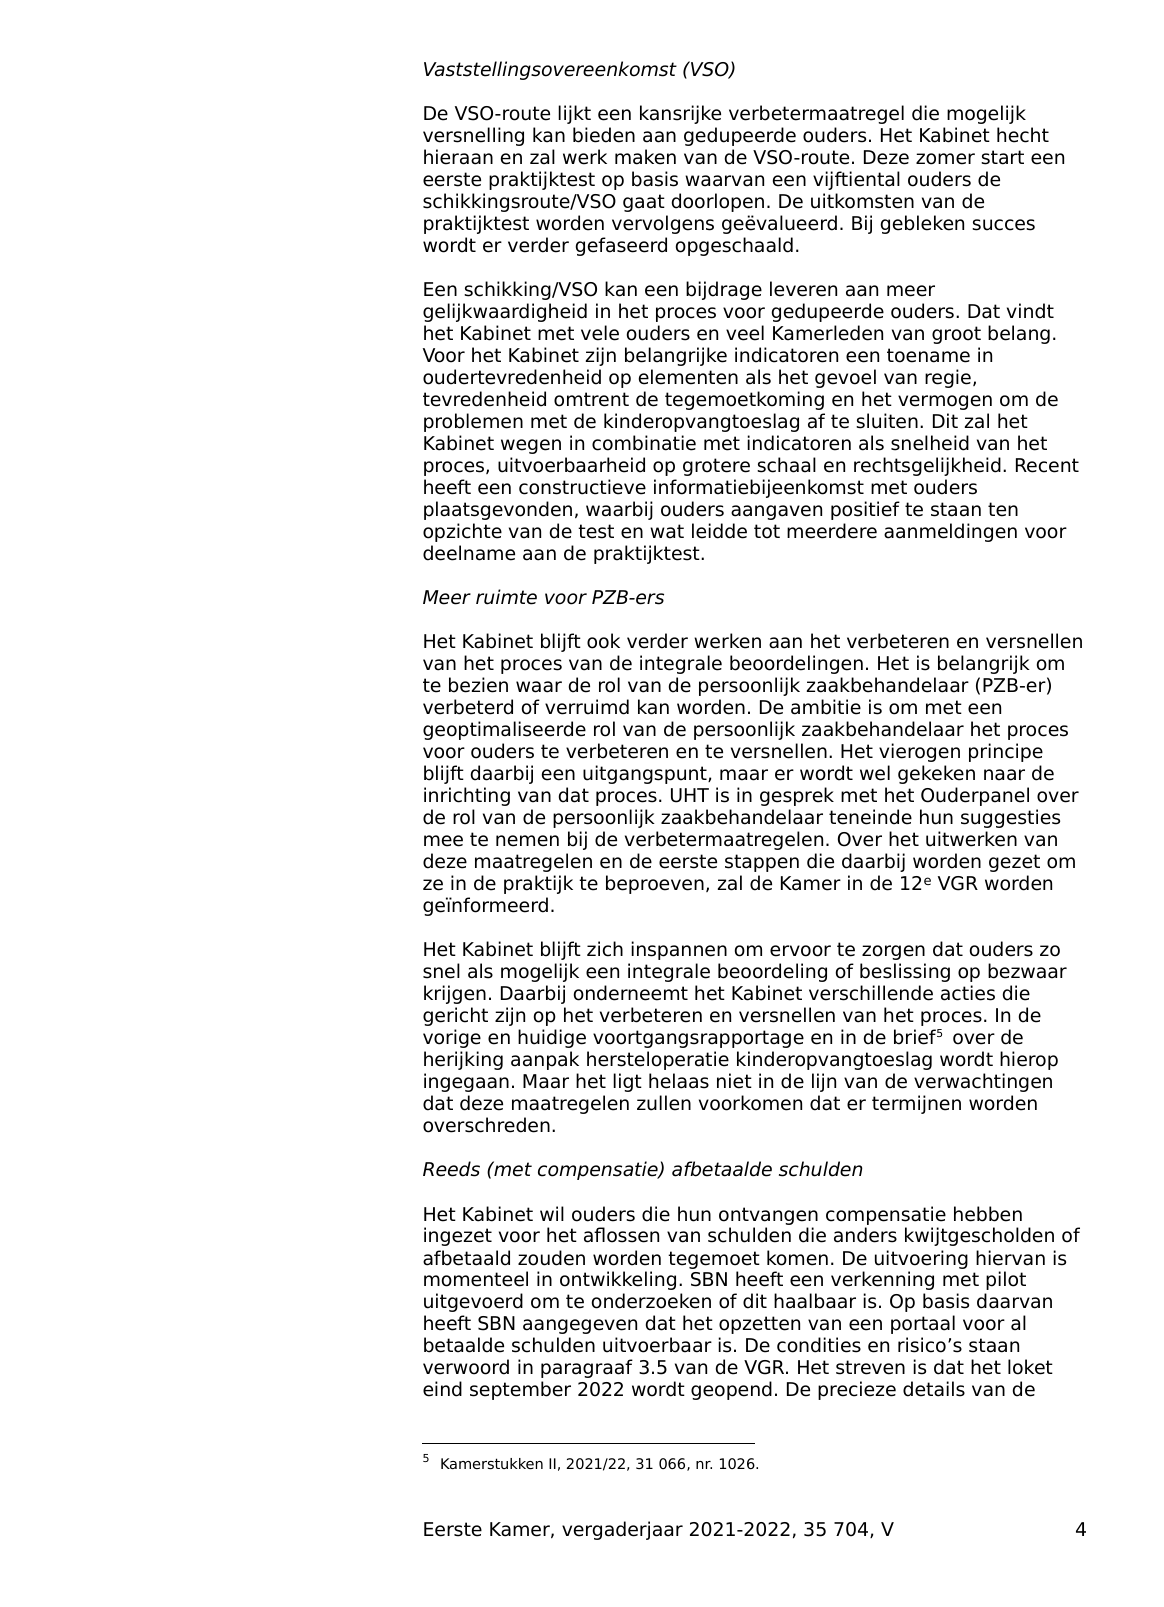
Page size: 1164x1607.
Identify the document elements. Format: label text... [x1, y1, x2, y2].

text Kamerstukken II, 2021/22, 31 066, nr. 1026. [422, 1452, 1087, 1474]
text Het Kabinet wil ouders die hun ontvangen compensatie hebben ingezet voor het aflossen van schulden die anders kwijtgescholden of afbetaald zouden worden tegemoet komen. De uitvoering hiervan is momenteel in ontwikkeling. SBN heeft een verkenning met pilot uitgevoerd om te onderzoeken of dit haalbaar is. Op basis daarvan heeft SBN aangegeven dat het opzetten van een portaal voor al betaalde schulden uitvoerbaar is. De condities en risico’s staan verwoord in paragraaf 3.5 van de VGR. Het streven is dat het loket eind september 2022 wordt geopend. De precieze details van de [422, 1203, 1087, 1401]
text Het Kabinet blijft ook verder werken aan het verbeteren en versnellen van het proces van de integrale beoordelingen. Het is belangrijk om te bezien waar de rol van de persoonlijk zaakbehandelaar (PZB-er) verbeterd of verruimd kan worden. De ambitie is om met een geoptimaliseerde rol van de persoonlijk zaakbehandelaar het proces voor ouders te verbeteren en te versnellen. Het vierogen principe blijft daarbij een uitgangspunt, maar er wordt wel gekeken naar de inrichting van dat proces. UHT is in gesprek met het Ouderpanel over de rol van de persoonlijk zaakbehandelaar teneinde hun suggesties mee te nemen bij de verbetermaatregelen. Over het uitwerken van deze maatregelen en de eerste stappen die daarbij worden gezet om ze in de praktijk te beproeven, zal de Kamer in de 12e VGR worden geïnformeerd. [422, 631, 1087, 917]
text Het Kabinet blijft zich inspannen om ervoor te zorgen dat ouders zo snel als mogelijk een integrale beoordeling of beslissing op bezwaar krijgen. Daarbij onderneemt het Kabinet verschillende acties die gericht zijn op het verbeteren en versnellen van het proces. In de vorige en huidige voortgangsrapportage en in de brief over de herijking aanpak hersteloperatie kinderopvangtoeslag wordt hierop ingegaan. Maar het ligt helaas niet in de lijn van de verwachtingen dat deze maatregelen zullen voorkomen dat er termijnen worden overschreden. [422, 939, 1087, 1137]
subtitle Reeds (met compensatie) afbetaalde schulden [422, 1159, 1087, 1181]
subtitle Vaststellingsovereenkomst (VSO) [422, 59, 1087, 81]
subtitle Meer ruimte voor PZB-ers [422, 587, 1087, 609]
text Een schikking/VSO kan een bijdrage leveren aan meer gelijkwaardigheid in het proces voor gedupeerde ouders. Dat vindt het Kabinet met vele ouders en veel Kamerleden van groot belang. Voor het Kabinet zijn belangrijke indicatoren een toename in oudertevredenheid op elementen als het gevoel van regie, tevredenheid omtrent de tegemoetkoming en het vermogen om de problemen met de kinderopvangtoeslag af te sluiten. Dit zal het Kabinet wegen in combinatie met indicatoren als snelheid van het proces, uitvoerbaarheid op grotere schaal en rechtsgelijkheid. Recent heeft een constructieve informatiebijeenkomst met ouders plaatsgevonden, waarbij ouders aangaven positief te staan ten opzichte van de test en wat leidde tot meerdere aanmeldingen voor deelname aan de praktijktest. [422, 279, 1087, 565]
text De VSO-route lijkt een kansrijke verbetermaatregel die mogelijk versnelling kan bieden aan gedupeerde ouders. Het Kabinet hecht hieraan en zal werk maken van de VSO-route. Deze zomer start een eerste praktijktest op basis waarvan een vijftiental ouders de schikkingsroute/VSO gaat doorlopen. De uitkomsten van de praktijktest worden vervolgens geëvalueerd. Bij gebleken succes wordt er verder gefaseerd opgeschaald. [422, 103, 1087, 257]
